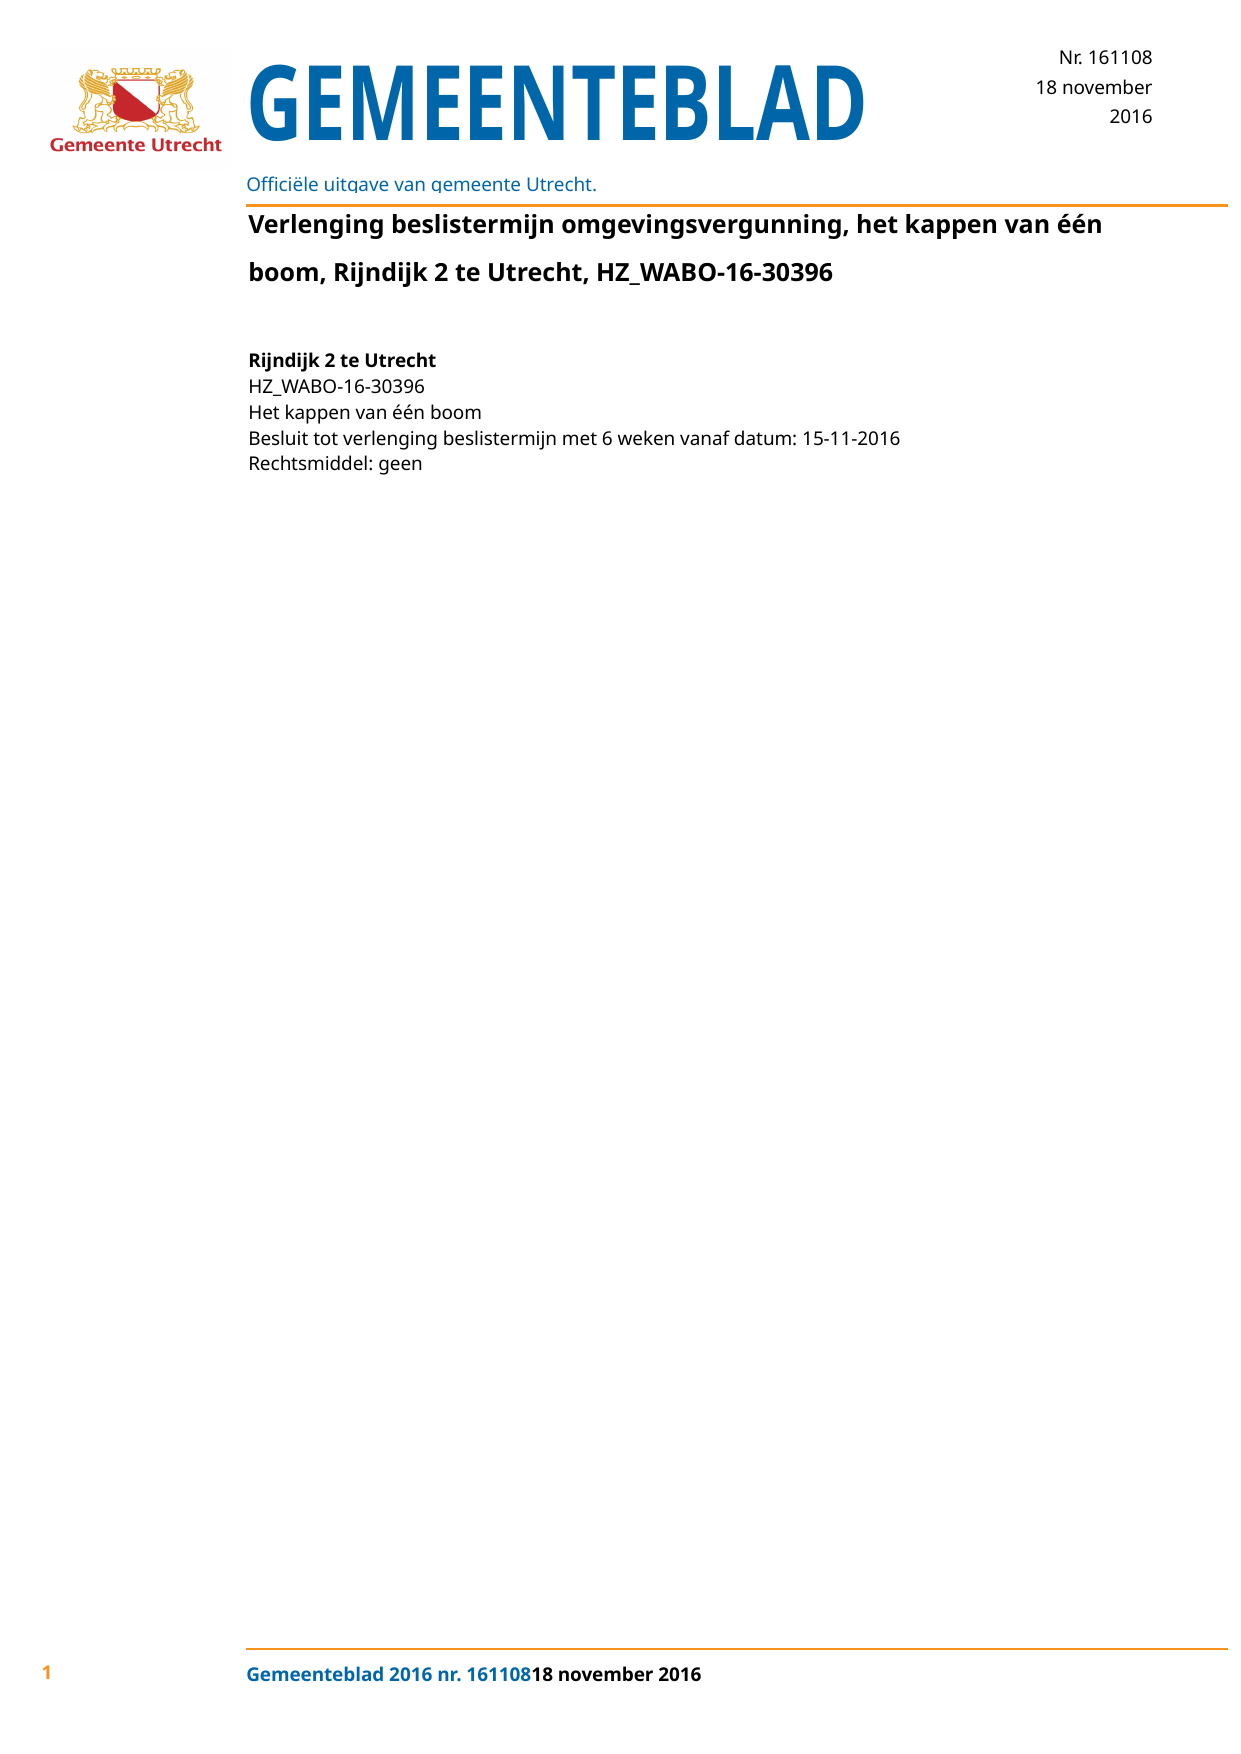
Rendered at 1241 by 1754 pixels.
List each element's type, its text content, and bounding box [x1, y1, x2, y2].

picture [41, 47, 231, 172]
table_cell Besluit tot verlenging beslistermijn met 6 weken vanaf datum: 15-11-2016 [248, 425, 1152, 451]
table_cell Het kappen van één boom [248, 399, 549, 425]
text Verlenging beslistermijn omgevingsvergunning, het kappen van één boom, Rijndijk 2 te Utrecht, HZ_WABO-16-30396 [248, 207, 1152, 288]
table_cell HZ_WABO-16-30396 [248, 373, 1152, 399]
table_header Rijndijk 2 te Utrecht [248, 348, 1152, 373]
table_cell Rechtsmiddel: geen [248, 451, 1152, 476]
